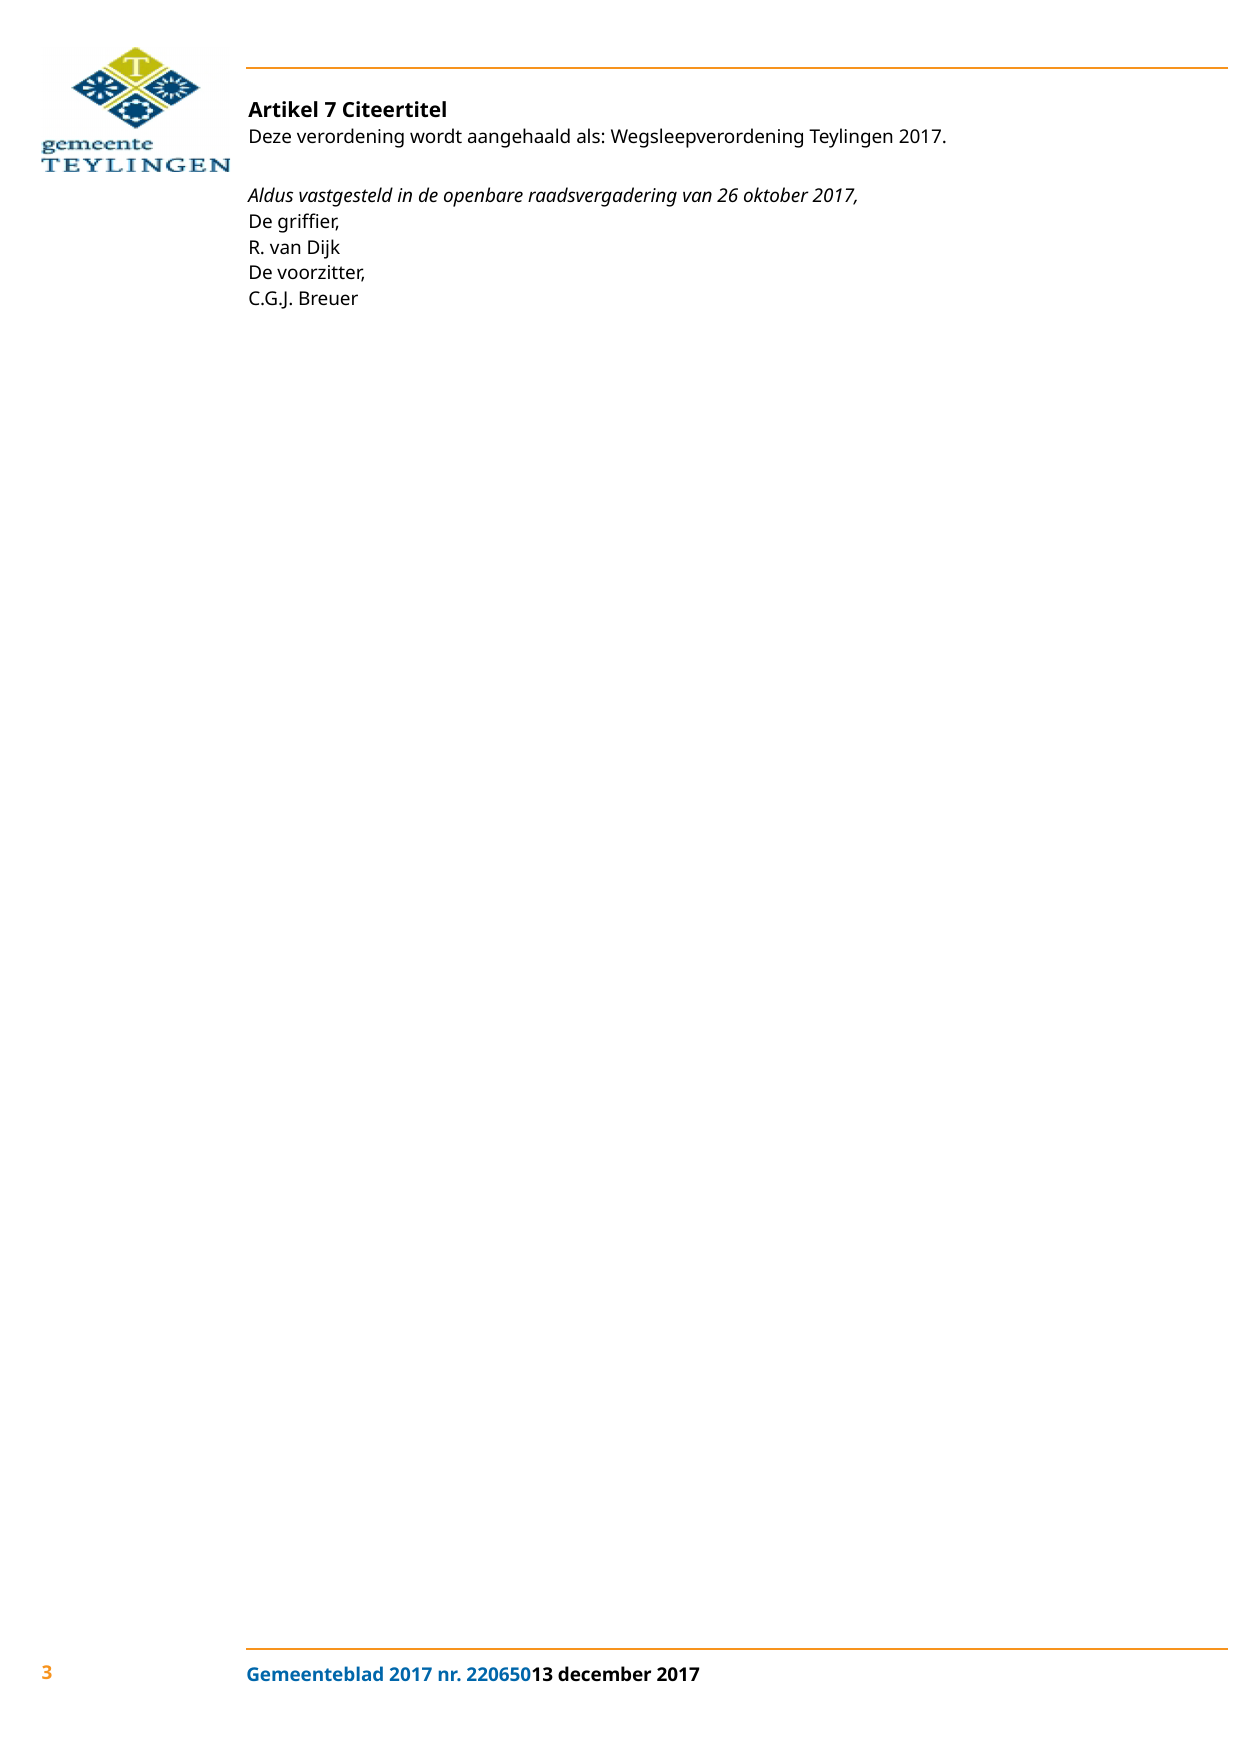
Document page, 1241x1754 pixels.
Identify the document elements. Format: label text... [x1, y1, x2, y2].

text Aldus vastgesteld in de openbare raadsvergadering van 26 oktober 2017, [248, 182, 1152, 208]
text De voorzitter, [248, 259, 1152, 285]
text C.G.J. Breuer [248, 285, 1152, 311]
text De griffier, [248, 208, 1152, 234]
picture [41, 47, 231, 172]
text Artikel 7 Citeertitel [248, 95, 1152, 123]
text Deze verordening wordt aangehaald als: Wegsleepverordening Teylingen 2017. [248, 123, 1152, 149]
text R. van Dijk [248, 234, 1152, 259]
